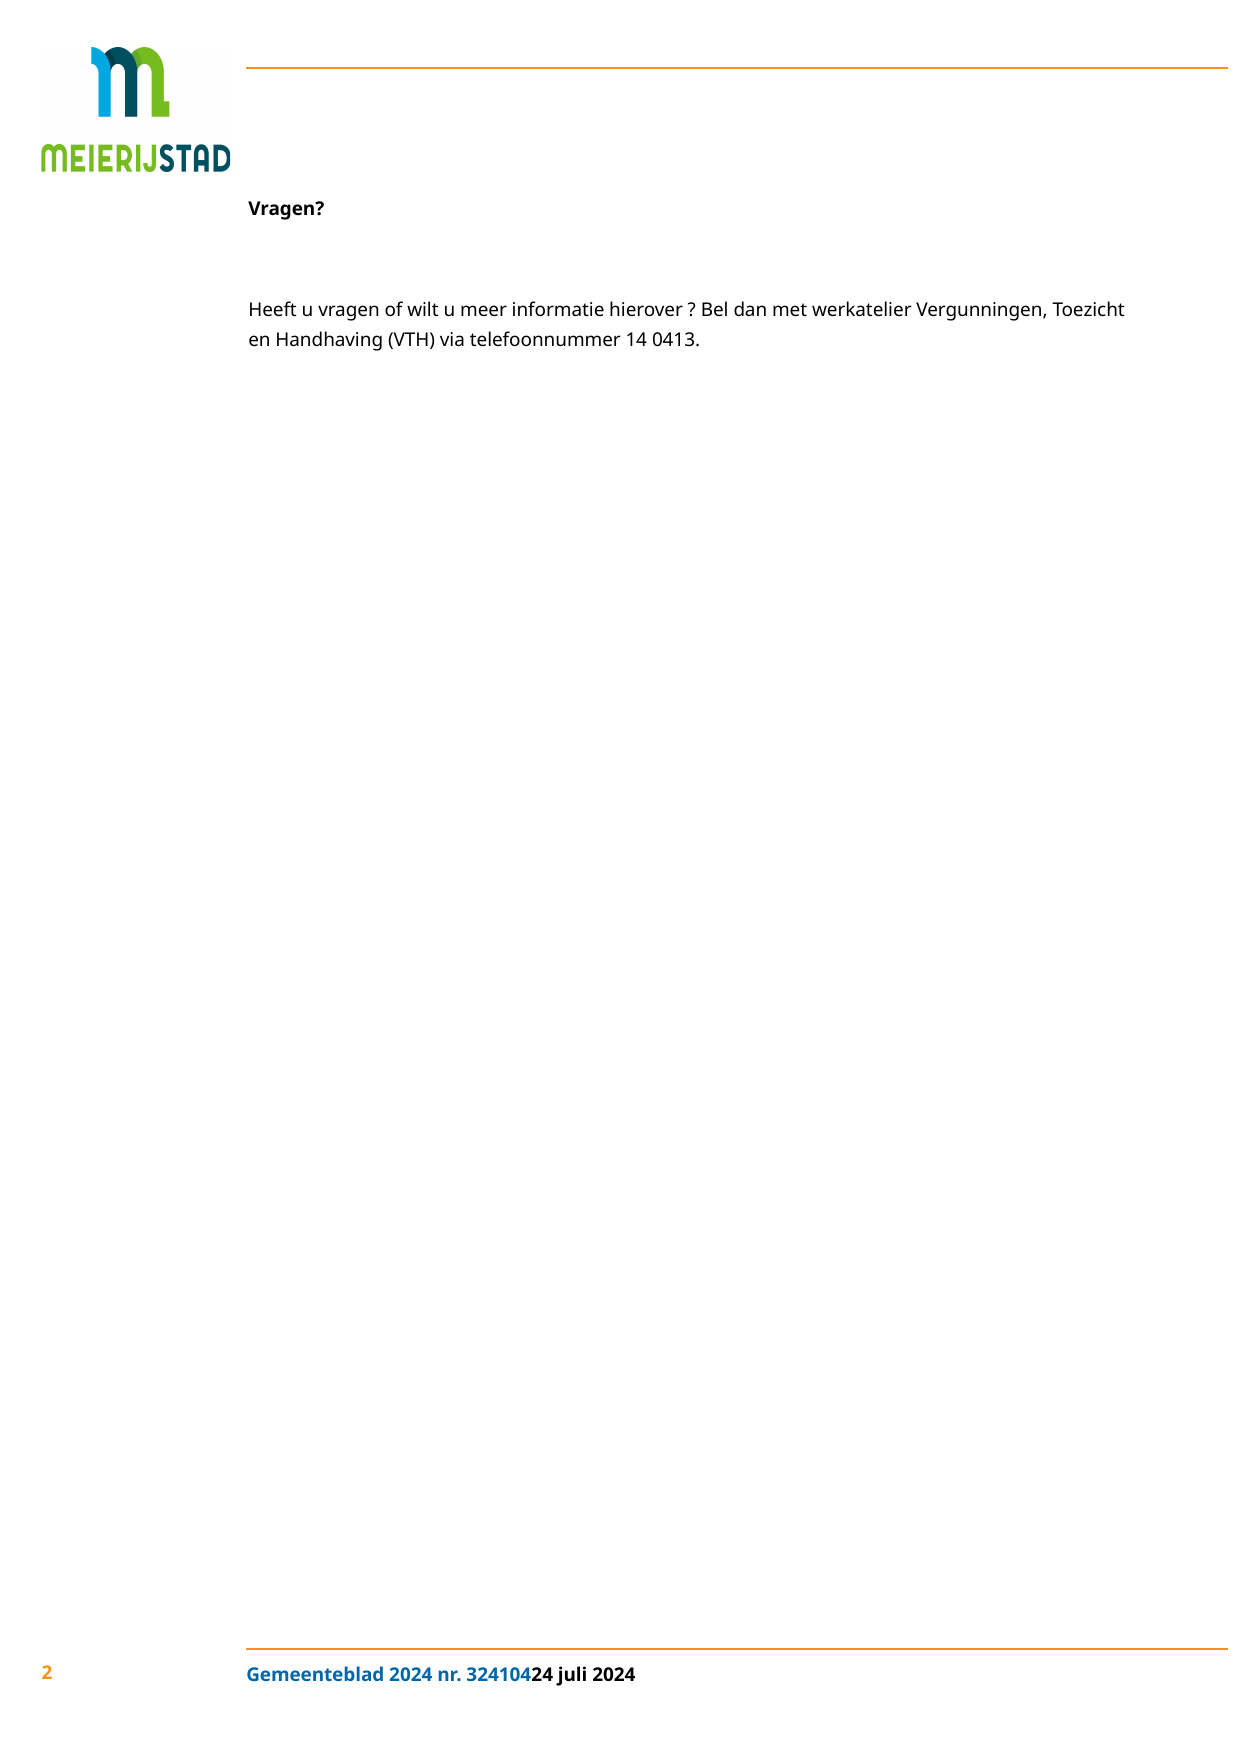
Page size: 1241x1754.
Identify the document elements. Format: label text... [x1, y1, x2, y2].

text Heeft u vragen of wilt u meer informatie hierover ? Bel dan met werkatelier Vergunningen, Toezicht en Handhaving (VTH) via telefoonnummer 14 0413. [248, 296, 1152, 352]
picture [41, 47, 231, 172]
text Vragen? [248, 196, 1152, 221]
